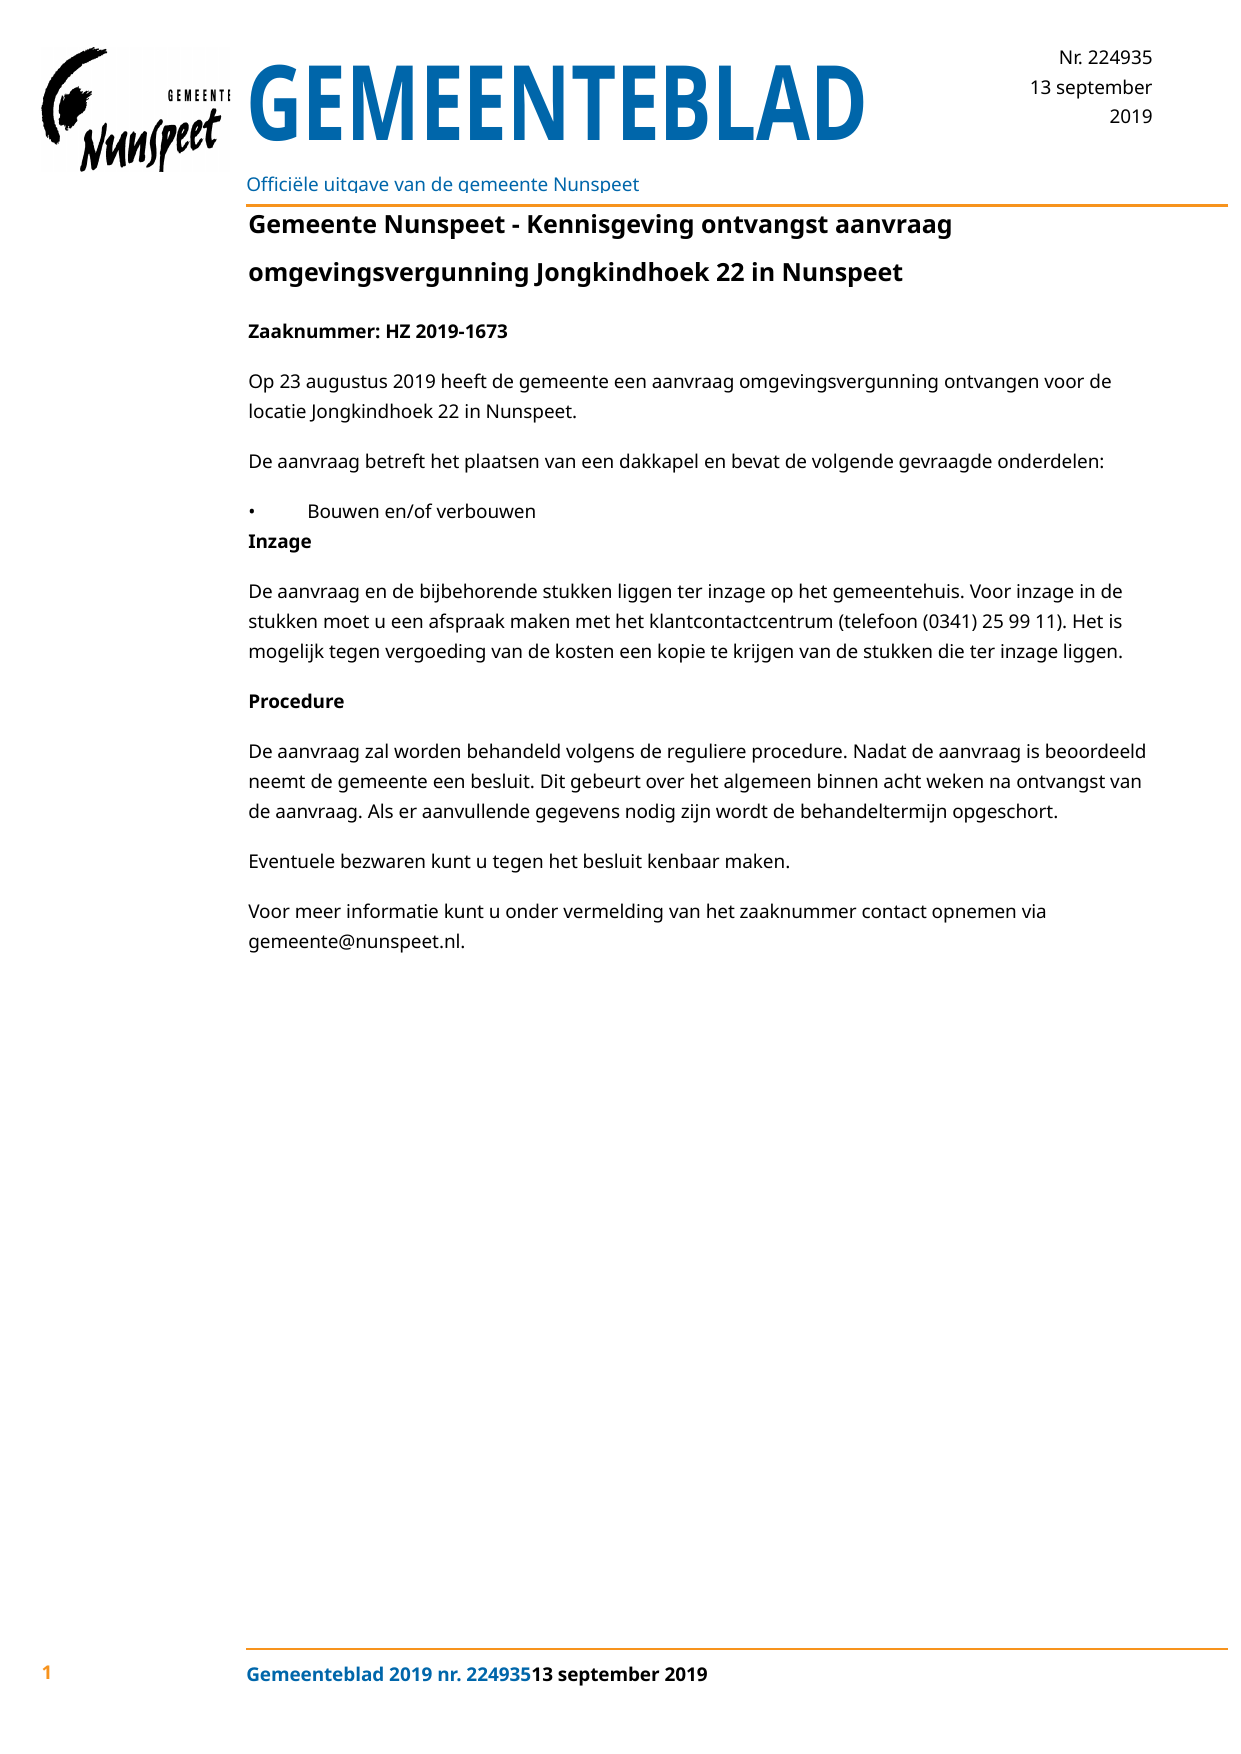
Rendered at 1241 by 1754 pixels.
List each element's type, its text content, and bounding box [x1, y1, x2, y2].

text De aanvraag betreft het plaatsen van een dakkapel en bevat de volgende gevraagde onderdelen: [248, 448, 1152, 474]
picture [41, 47, 231, 172]
text Gemeente Nunspeet - Kennisgeving ontvangst aanvraag omgevingsvergunning Jongkindhoek 22 in Nunspeet [248, 207, 1152, 288]
text Voor meer informatie kunt u onder vermelding van het zaaknummer contact opnemen via gemeente@nunspeet.nl. [248, 899, 1152, 954]
text Inzage [248, 528, 1152, 554]
text Procedure [248, 688, 1152, 714]
text Eventuele bezwaren kunt u tegen het besluit kenbaar maken. [248, 848, 1152, 874]
text De aanvraag zal worden behandeld volgens de reguliere procedure. Nadat de aanvraag is beoordeeld neemt de gemeente een besluit. Dit gebeurt over het algemeen binnen acht weken na ontvangst van de aanvraag. Als er aanvullende gegevens nodig zijn wordt de behandeltermijn opgeschort. [248, 739, 1152, 824]
text Zaaknummer: HZ 2019-1673 [248, 318, 1152, 344]
text Op 23 augustus 2019 heeft de gemeente een aanvraag omgevingsvergunning ontvangen voor de locatie Jongkindhoek 22 in Nunspeet. [248, 368, 1152, 424]
text De aanvraag en de bijbehorende stukken liggen ter inzage op het gemeentehuis. Voor inzage in de stukken moet u een afspraak maken met het klantcontactcentrum (telefoon (0341) 25 99 11). Het is mogelijk tegen vergoeding van de kosten een kopie te krijgen van de stukken die ter inzage liggen. [248, 579, 1152, 664]
list Bouwen en/of verbouwen [248, 499, 1152, 524]
